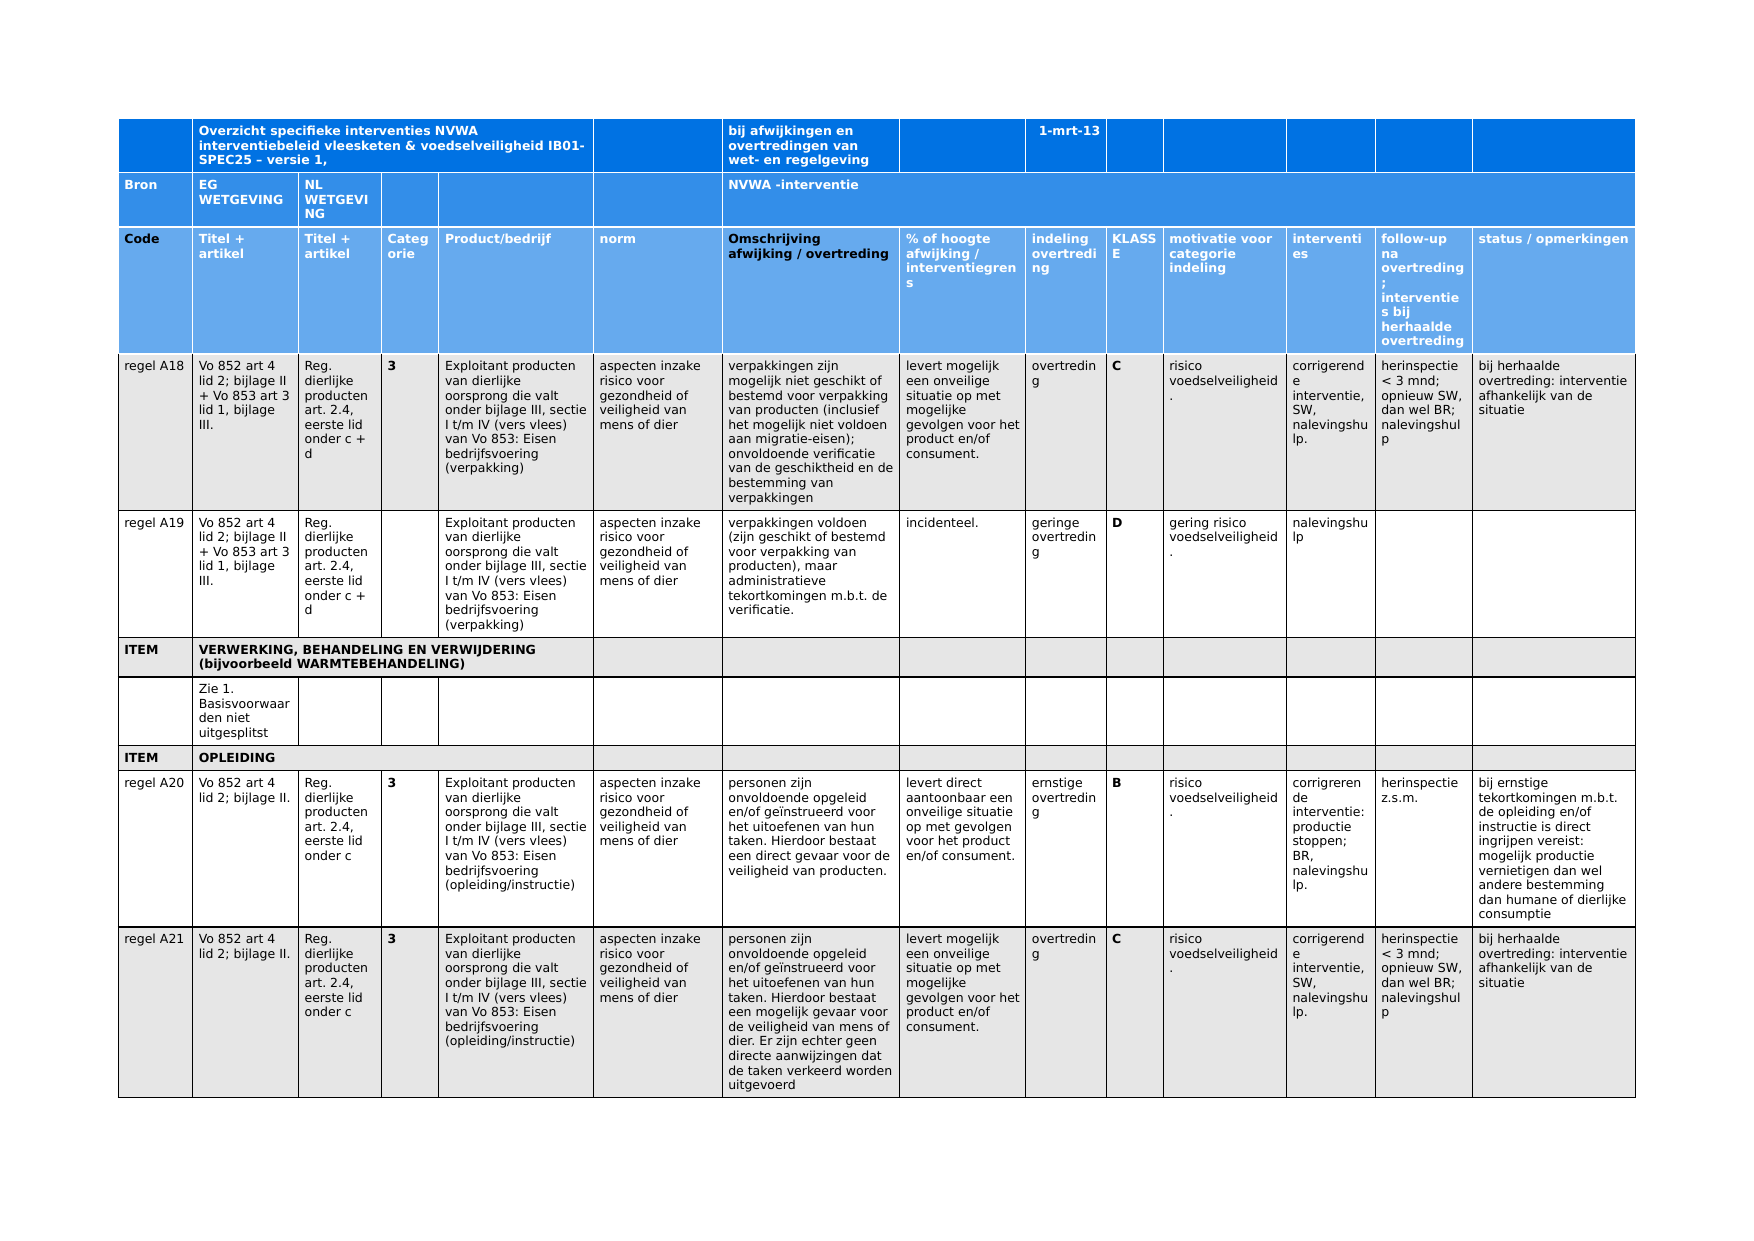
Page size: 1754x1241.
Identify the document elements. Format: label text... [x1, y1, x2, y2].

table_cell [1376, 678, 1472, 745]
table_cell Vo 852 art 4 lid 2; bijlage II. [193, 771, 298, 926]
table_cell Exploitant producten van dierlijke oorsprong die valt onder bijlage III, sectie I t/m IV (vers vlees) van Vo 853: Eisen bedrijfsvoering (verpakking) [439, 511, 593, 637]
table_cell [1473, 678, 1635, 745]
table_cell personen zijn onvoldoende opgeleid en/of geïnstrueerd voor het uitoefenen van hun taken. Hierdoor bestaat een direct gevaar voor de veiligheid van producten. [723, 771, 899, 926]
table_cell [1376, 511, 1472, 637]
table_cell ernstige overtreding [1026, 771, 1106, 926]
table_cell Bron [119, 173, 192, 226]
table_cell Zie 1. Basisvoorwaarden niet uitgesplitst [193, 678, 298, 745]
table_cell corrigerende interventie, SW, nalevingshulp. [1287, 928, 1375, 1097]
table_cell [382, 678, 438, 745]
table_header [1107, 119, 1163, 172]
table_cell [1287, 638, 1375, 676]
table_cell [1107, 678, 1163, 745]
table_cell [1287, 678, 1375, 745]
table_cell [1107, 638, 1163, 676]
table_cell [1164, 746, 1286, 770]
table_cell Reg. dierlijke producten art. 2.4, eerste lid onder c + d [299, 511, 381, 637]
table_cell levert mogelijk een onveilige situatie op met mogelijke gevolgen voor het product en/of consument. [900, 928, 1025, 1097]
table_cell risico voedselveiligheid. [1164, 771, 1286, 926]
table_cell ITEM [119, 746, 192, 770]
table_cell Vo 852 art 4 lid 2; bijlage II. [193, 928, 298, 1097]
table_cell [723, 678, 899, 745]
table_cell herinspectie < 3 mnd; opnieuw SW, dan wel BR; nalevingshulp [1376, 355, 1472, 510]
table_cell levert direct aantoonbaar een onveilige situatie op met gevolgen voor het product en/of consument. [900, 771, 1025, 926]
table_cell NL WETGEVING [299, 173, 381, 226]
table_cell C [1107, 355, 1163, 510]
table_cell Reg. dierlijke producten art. 2.4, eerste lid onder c [299, 771, 381, 926]
table_cell [439, 678, 593, 745]
table_cell Exploitant producten van dierlijke oorsprong die valt onder bijlage III, sectie I t/m IV (vers vlees) van Vo 853: Eisen bedrijfsvoering (verpakking) [439, 355, 593, 510]
table_cell [1473, 511, 1635, 637]
table_cell [119, 678, 192, 745]
table_cell aspecten inzake risico voor gezondheid of veiligheid van mens of dier [594, 771, 722, 926]
table_cell overtreding [1026, 355, 1106, 510]
table_cell [1026, 638, 1106, 676]
table_cell 3 [382, 771, 438, 926]
table_cell regel A20 [119, 771, 192, 926]
table_cell ITEM [119, 638, 192, 676]
table_cell herinspectie z.s.m. [1376, 771, 1472, 926]
table_cell Reg. dierlijke producten art. 2.4, eerste lid onder c [299, 928, 381, 1097]
table_cell [594, 678, 722, 745]
table_cell KLASSE [1107, 228, 1163, 353]
table_cell regel A18 [119, 355, 192, 510]
table_cell [1026, 678, 1106, 745]
table_cell EG WETGEVING [193, 173, 298, 226]
table_cell [439, 173, 593, 226]
table_cell personen zijn onvoldoende opgeleid en/of geïnstrueerd voor het uitoefenen van hun taken. Hierdoor bestaat een mogelijk gevaar voor de veiligheid van mens of dier. Er zijn echter geen directe aanwijzingen dat de taken verkeerd worden uitgevoerd [723, 928, 899, 1097]
table_cell risico voedselveiligheid. [1164, 928, 1286, 1097]
table_header [900, 119, 1025, 172]
table_cell [723, 638, 899, 676]
table_cell Exploitant producten van dierlijke oorsprong die valt onder bijlage III, sectie I t/m IV (vers vlees) van Vo 853: Eisen bedrijfsvoering (opleiding/instructie) [439, 771, 593, 926]
table_cell regel A19 [119, 511, 192, 637]
table_cell VERWERKING, BEHANDELING EN VERWIJDERING (bijvoorbeeld WARMTEBEHANDELING) [193, 638, 593, 676]
table_cell Vo 852 art 4 lid 2; bijlage II + Vo 853 art 3 lid 1, bijlage III. [193, 355, 298, 510]
table_cell aspecten inzake risico voor gezondheid of veiligheid van mens of dier [594, 511, 722, 637]
table_cell geringe overtreding [1026, 511, 1106, 637]
table_cell [299, 678, 381, 745]
table_cell Omschrijving afwijking / overtreding [723, 228, 899, 353]
table_header Overzicht specifieke interventies NVWA interventiebeleid vleesketen & voedselveiligheid IB01-SPEC25 – versie 1, [193, 119, 593, 172]
table_cell Categorie [382, 228, 438, 353]
table_cell % of hoogte afwijking / interventiegrens [900, 228, 1025, 353]
table_cell status / opmerkingen [1473, 228, 1635, 353]
table_header [1164, 119, 1286, 172]
table_cell [1376, 638, 1472, 676]
table_cell OPLEIDING [193, 746, 593, 770]
table_cell motivatie voor categorie indeling [1164, 228, 1286, 353]
table_cell herinspectie < 3 mnd; opnieuw SW, dan wel BR; nalevingshulp [1376, 928, 1472, 1097]
table_cell regel A21 [119, 928, 192, 1097]
table_cell B [1107, 771, 1163, 926]
table_cell Code [119, 228, 192, 353]
table_cell nalevingshulp [1287, 511, 1375, 637]
table_header [119, 119, 192, 172]
table_header 1-mrt-13 [1026, 119, 1106, 172]
table_cell corrigerende interventie, SW, nalevingshulp. [1287, 355, 1375, 510]
table_cell [1376, 746, 1472, 770]
table_cell 3 [382, 928, 438, 1097]
table_cell Vo 852 art 4 lid 2; bijlage II + Vo 853 art 3 lid 1, bijlage III. [193, 511, 298, 637]
table_cell [900, 746, 1025, 770]
table_cell aspecten inzake risico voor gezondheid of veiligheid van mens of dier [594, 355, 722, 510]
table_cell 3 [382, 355, 438, 510]
table_cell gering risico voedselveiligheid. [1164, 511, 1286, 637]
table_cell D [1107, 511, 1163, 637]
table_cell C [1107, 928, 1163, 1097]
table_header bij afwijkingen en overtredingen van wet- en regelgeving [723, 119, 899, 172]
table_cell indeling overtreding [1026, 228, 1106, 353]
table_cell [900, 678, 1025, 745]
table_cell Reg. dierlijke producten art. 2.4, eerste lid onder c + d [299, 355, 381, 510]
table_cell [594, 173, 722, 226]
table_cell overtreding [1026, 928, 1106, 1097]
table_cell incidenteel. [900, 511, 1025, 637]
table_cell [1026, 746, 1106, 770]
table_cell follow-up na overtreding; interventies bij herhaalde overtreding [1376, 228, 1472, 353]
table_cell [723, 746, 899, 770]
table_header [1376, 119, 1472, 172]
table_header [1287, 119, 1375, 172]
table_cell Exploitant producten van dierlijke oorsprong die valt onder bijlage III, sectie I t/m IV (vers vlees) van Vo 853: Eisen bedrijfsvoering (opleiding/instructie) [439, 928, 593, 1097]
table_cell [594, 638, 722, 676]
table_cell corrigrerende interventie: productie stoppen; BR, nalevingshulp. [1287, 771, 1375, 926]
table_cell verpakkingen zijn mogelijk niet geschikt of bestemd voor verpakking van producten (inclusief het mogelijk niet voldoen aan migratie-eisen); onvoldoende verificatie van de geschiktheid en de bestemming van verpakkingen [723, 355, 899, 510]
table_cell aspecten inzake risico voor gezondheid of veiligheid van mens of dier [594, 928, 722, 1097]
table_cell [1164, 678, 1286, 745]
table_cell NVWA -interventie [723, 173, 1635, 226]
table_cell verpakkingen voldoen (zijn geschikt of bestemd voor verpakking van producten), maar administratieve tekortkomingen m.b.t. de verificatie. [723, 511, 899, 637]
table_cell [1287, 746, 1375, 770]
table_cell interventies [1287, 228, 1375, 353]
table_cell [1107, 746, 1163, 770]
table_cell levert mogelijk een onveilige situatie op met mogelijke gevolgen voor het product en/of consument. [900, 355, 1025, 510]
table_cell norm [594, 228, 722, 353]
table_cell [382, 173, 438, 226]
table_cell risico voedselveiligheid. [1164, 355, 1286, 510]
table_cell Titel + artikel [299, 228, 381, 353]
table_cell Product/bedrijf [439, 228, 593, 353]
table_cell bij ernstige tekortkomingen m.b.t. de opleiding en/of instructie is direct ingrijpen vereist: mogelijk productie vernietigen dan wel andere bestemming dan humane of dierlijke consumptie [1473, 771, 1635, 926]
table_cell [1473, 746, 1635, 770]
table_cell [1473, 638, 1635, 676]
table_cell [1164, 638, 1286, 676]
table_cell [900, 638, 1025, 676]
table_cell [594, 746, 722, 770]
table_cell bij herhaalde overtreding: interventie afhankelijk van de situatie [1473, 355, 1635, 510]
table_cell Titel + artikel [193, 228, 298, 353]
table_header [1473, 119, 1635, 172]
table_header [594, 119, 722, 172]
table_cell bij herhaalde overtreding: interventie afhankelijk van de situatie [1473, 928, 1635, 1097]
table_cell [382, 511, 438, 637]
